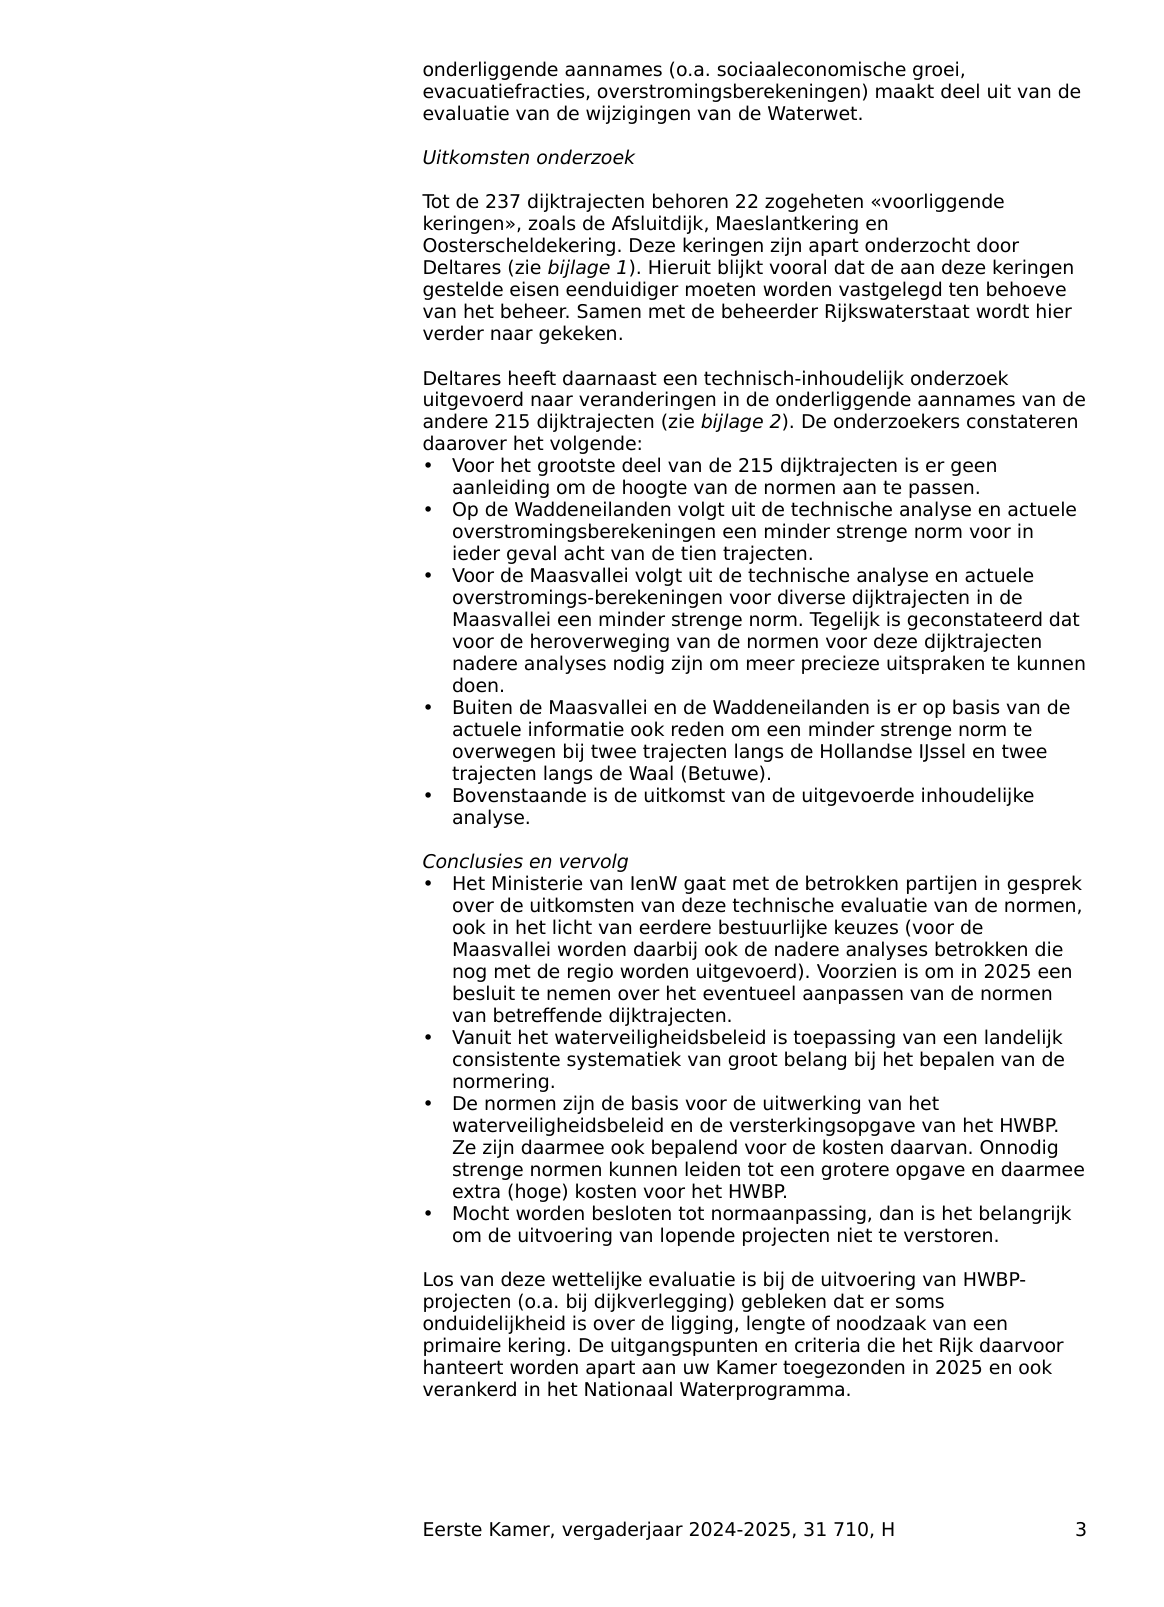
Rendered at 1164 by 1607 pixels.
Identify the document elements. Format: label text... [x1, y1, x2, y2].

text • Het Ministerie van IenW gaat met de betrokken partijen in gesprek over de uitkomsten van deze technische evaluatie van de normen, ook in het licht van eerdere bestuurlijke keuzes (voor de Maasvallei worden daarbij ook de nadere analyses betrokken die nog met de regio worden uitgevoerd). Voorzien is om in 2025 een besluit te nemen over het eventueel aanpassen van de normen van betreffende dijktrajecten. [422, 873, 1087, 1027]
text • Buiten de Maasvallei en de Waddeneilanden is er op basis van de actuele informatie ook reden om een minder strenge norm te overwegen bij twee trajecten langs de Hollandse IJssel en twee trajecten langs de Waal (Betuwe). [422, 697, 1087, 785]
text • Voor de Maasvallei volgt uit de technische analyse en actuele overstromings-berekeningen voor diverse dijktrajecten in de Maasvallei een minder strenge norm. Tegelijk is geconstateerd dat voor de heroverweging van de normen voor deze dijktrajecten nadere analyses nodig zijn om meer precieze uitspraken te kunnen doen. [422, 565, 1087, 697]
text • De normen zijn de basis voor de uitwerking van het waterveiligheidsbeleid en de versterkingsopgave van het HWBP. Ze zijn daarmee ook bepalend voor de kosten daarvan. Onnodig strenge normen kunnen leiden tot een grotere opgave en daarmee extra (hoge) kosten voor het HWBP. [422, 1093, 1087, 1203]
text • Mocht worden besloten tot normaanpassing, dan is het belangrijk om de uitvoering van lopende projecten niet te verstoren. [422, 1203, 1087, 1247]
text Los van deze wettelijke evaluatie is bij de uitvoering van HWBP-projecten (o.a. bij dijkverlegging) gebleken dat er soms onduidelijkheid is over de ligging, lengte of noodzaak van een primaire kering. De uitgangspunten en criteria die het Rijk daarvoor hanteert worden apart aan uw Kamer toegezonden in 2025 en ook verankerd in het Nationaal Waterprogramma. [422, 1269, 1087, 1401]
text • Vanuit het waterveiligheidsbeleid is toepassing van een landelijk consistente systematiek van groot belang bij het bepalen van de normering. [422, 1027, 1087, 1093]
text • Voor het grootste deel van de 215 dijktrajecten is er geen aanleiding om de hoogte van de normen aan te passen. [422, 455, 1087, 499]
text • Op de Waddeneilanden volgt uit de technische analyse en actuele overstromingsberekeningen een minder strenge norm voor in ieder geval acht van de tien trajecten. [422, 499, 1087, 565]
text Deltares heeft daarnaast een technisch-inhoudelijk onderzoek uitgevoerd naar veranderingen in de onderliggende aannames van de andere 215 dijktrajecten (zie bijlage 2). De onderzoekers constateren daarover het volgende: [422, 367, 1087, 455]
text onderliggende aannames (o.a. sociaaleconomische groei, evacuatiefracties, overstromingsberekeningen) maakt deel uit van de evaluatie van de wijzigingen van de Waterwet. [422, 59, 1087, 125]
text Tot de 237 dijktrajecten behoren 22 zogeheten «voorliggende keringen», zoals de Afsluitdijk, Maeslantkering en Oosterscheldekering. Deze keringen zijn apart onderzocht door Deltares (zie bijlage 1). Hieruit blijkt vooral dat de aan deze keringen gestelde eisen eenduidiger moeten worden vastgelegd ten behoeve van het beheer. Samen met de beheerder Rijkswaterstaat wordt hier verder naar gekeken. [422, 191, 1087, 345]
subtitle Conclusies en vervolg [422, 851, 1087, 873]
subtitle Uitkomsten onderzoek [422, 147, 1087, 169]
text • Bovenstaande is de uitkomst van de uitgevoerde inhoudelijke analyse. [422, 785, 1087, 829]
